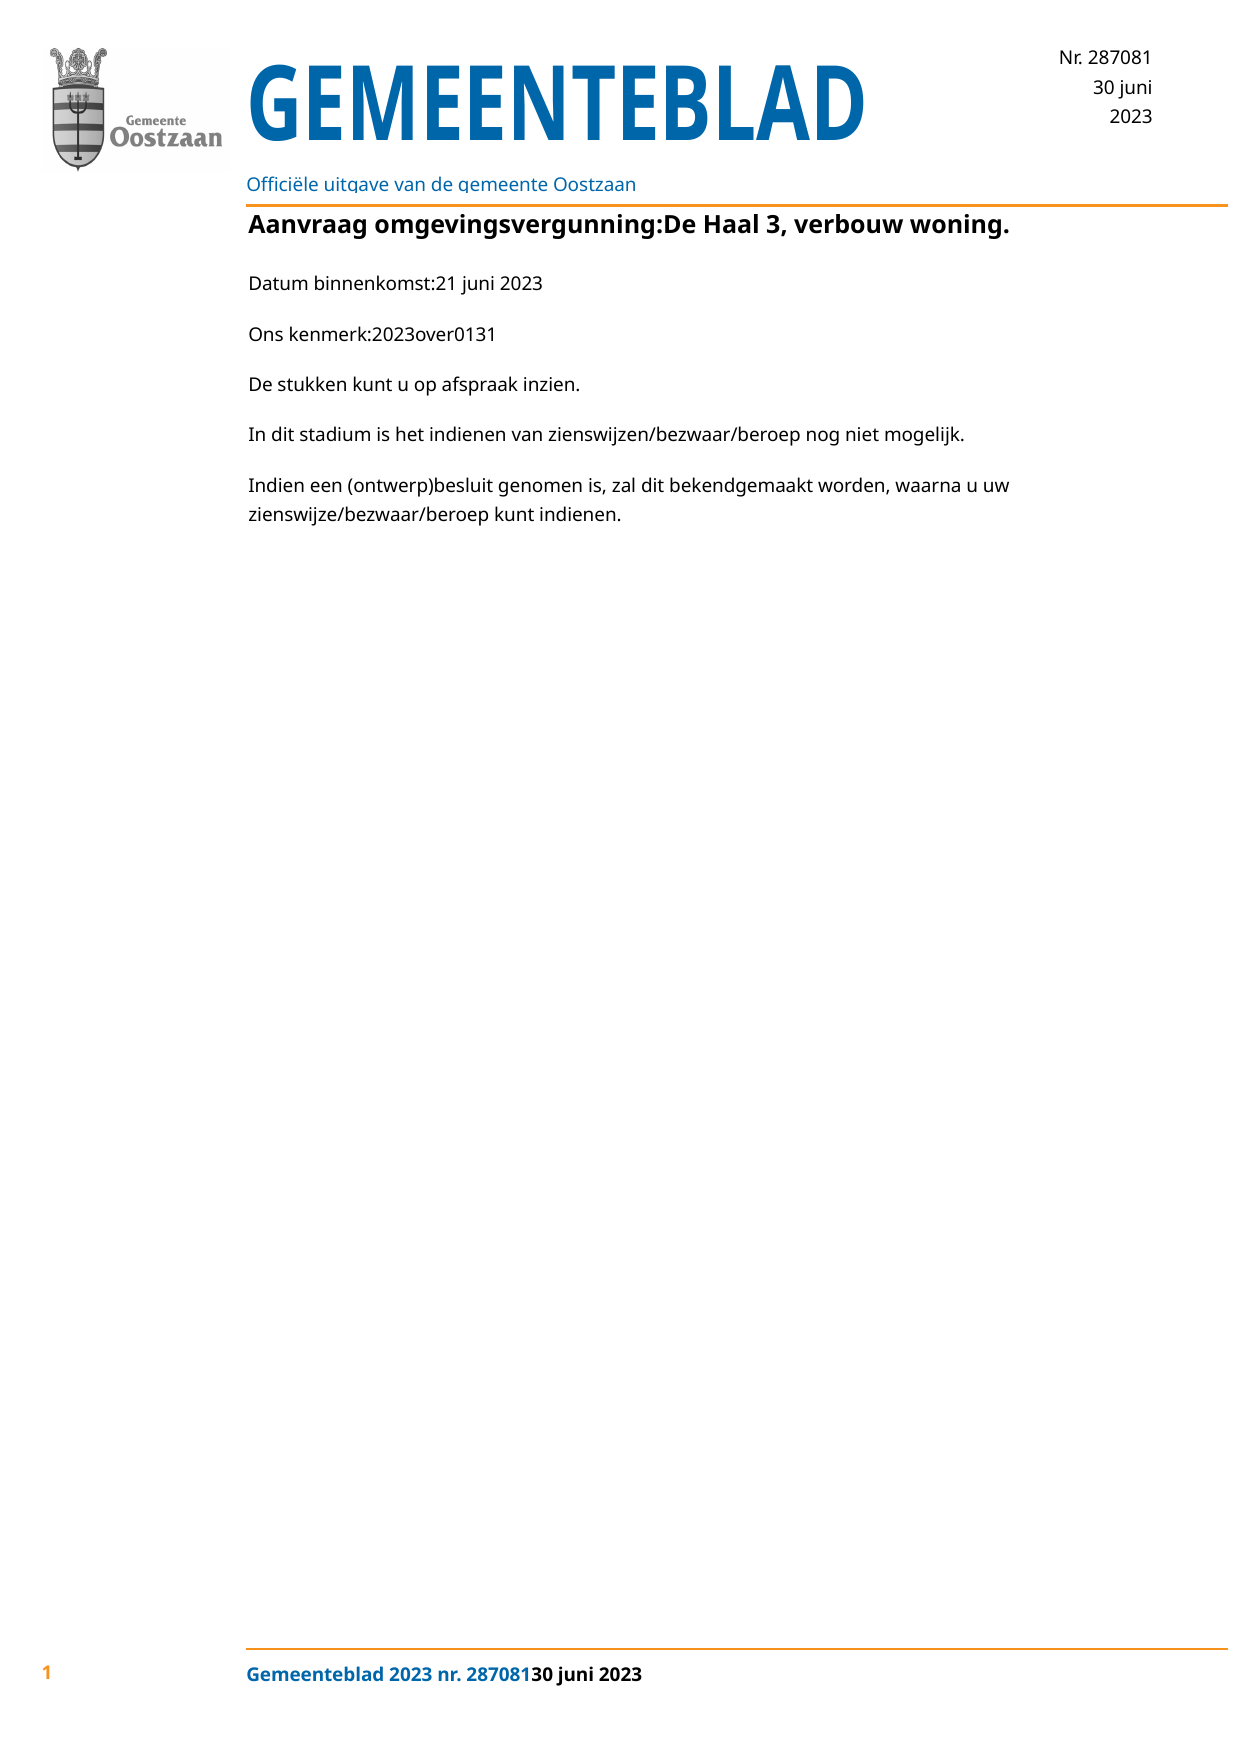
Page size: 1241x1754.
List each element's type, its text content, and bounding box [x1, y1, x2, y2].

text Ons kenmerk:2023over0131 [248, 321, 1152, 346]
text De stukken kunt u op afspraak inzien. [248, 371, 1152, 397]
text Aanvraag omgevingsvergunning:De Haal 3, verbouw woning. [248, 207, 1152, 241]
text In dit stadium is het indienen van zienswijzen/bezwaar/beroep nog niet mogelijk. [248, 422, 1152, 447]
picture [41, 47, 231, 172]
text Indien een (ontwerp)besluit genomen is, zal dit bekendgemaakt worden, waarna u uw zienswijze/bezwaar/beroep kunt indienen. [248, 472, 1152, 527]
text Datum binnenkomst:21 juni 2023 [248, 270, 1152, 296]
